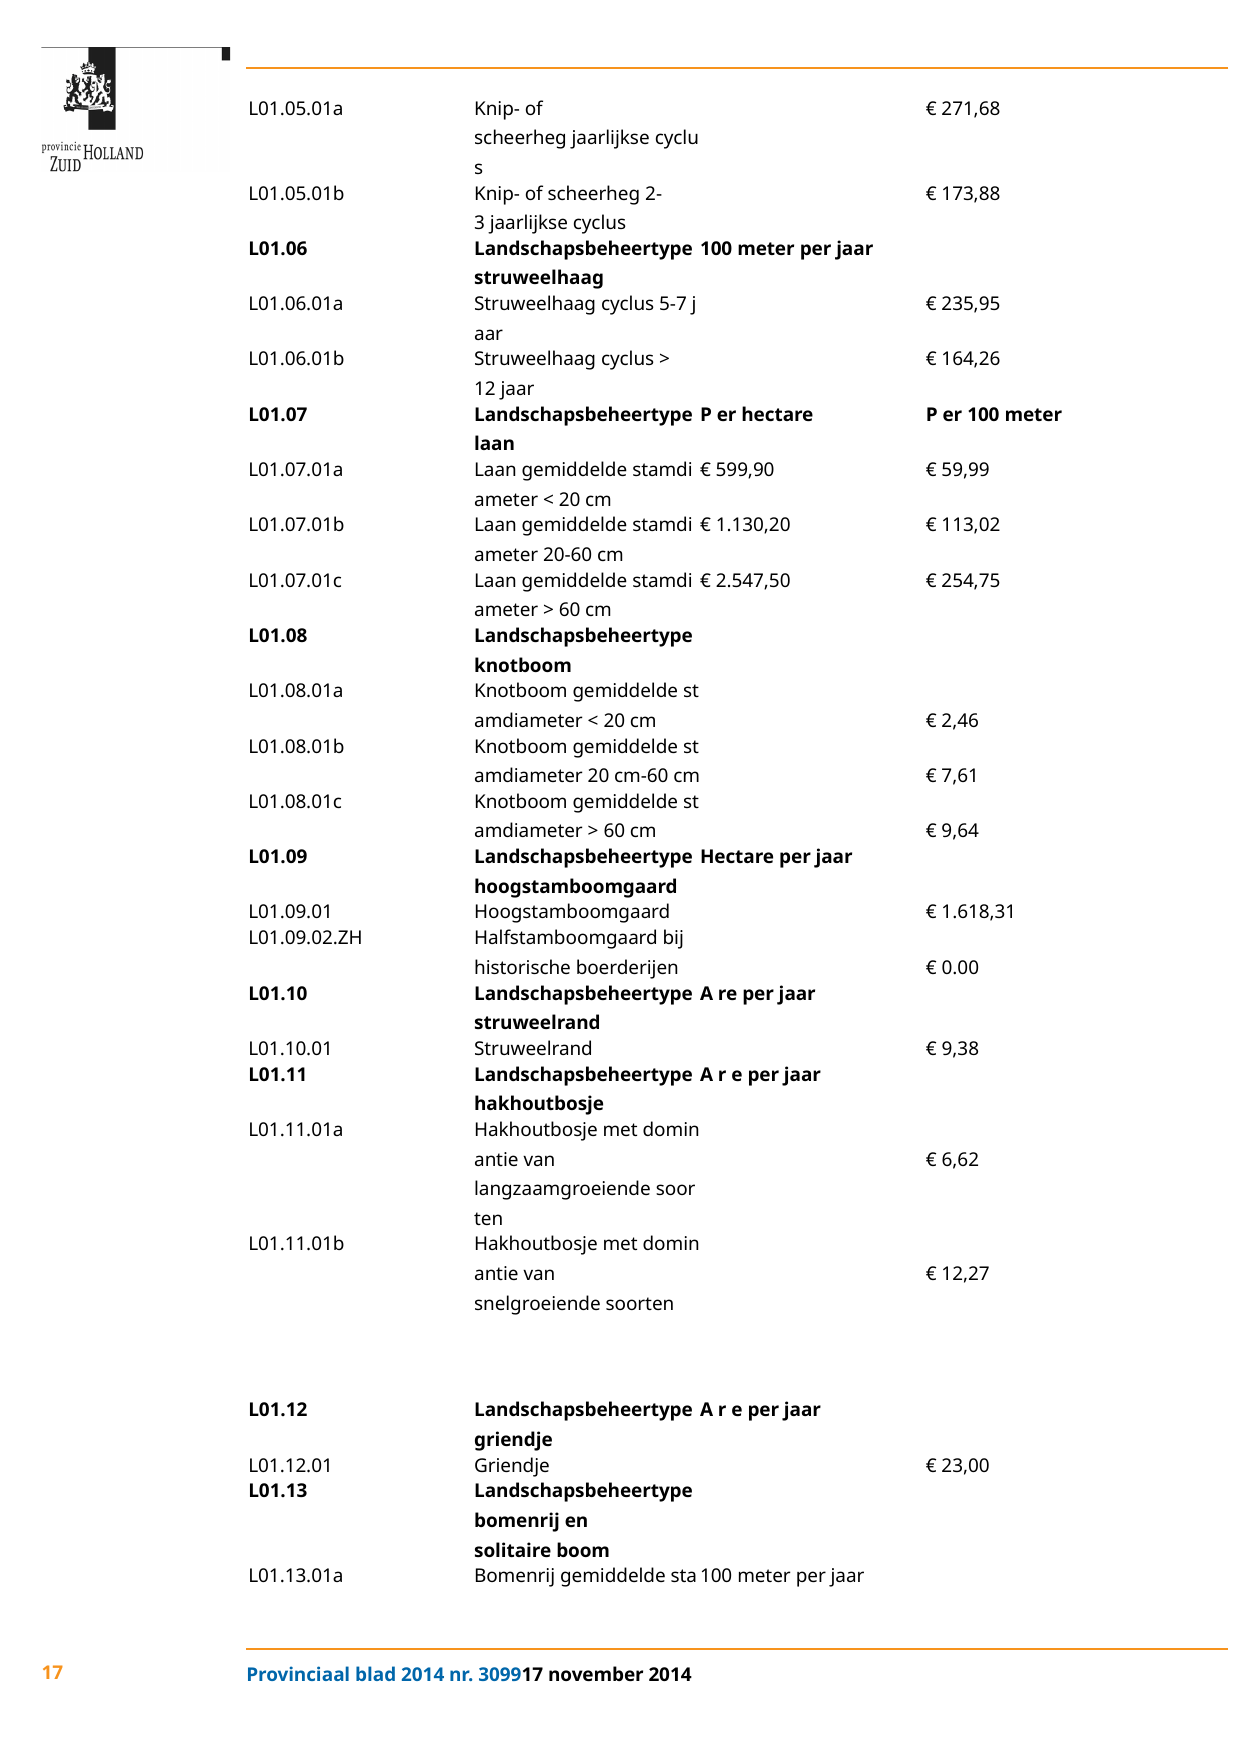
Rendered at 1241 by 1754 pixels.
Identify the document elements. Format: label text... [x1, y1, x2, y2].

picture [41, 47, 231, 172]
table_cell Knotboom gemiddelde stamdiameter < 20 cm [474, 678, 700, 733]
table_cell L01.07 [248, 401, 474, 456]
table_cell € 235,95 [926, 290, 1152, 346]
table_cell Struweelrand [474, 1035, 700, 1061]
table_cell L01.11.01a [248, 1116, 474, 1231]
table_cell [926, 1478, 1152, 1562]
table_cell [926, 1563, 1152, 1588]
table_cell Struweelhaag cyclus 5-7 jaar [474, 290, 700, 346]
table_header [926, 1397, 1152, 1452]
table_cell € 59,99 [926, 456, 1152, 512]
table_cell [700, 899, 926, 924]
table_cell L01.12.01 [248, 1452, 474, 1478]
table_cell L01.10.01 [248, 1035, 474, 1061]
table_cell Struweelhaag cyclus > 12 jaar [474, 346, 700, 401]
table_header L01.12 [248, 1397, 474, 1452]
table_cell [700, 925, 926, 980]
table_cell L01.07.01a [248, 456, 474, 512]
table_cell € 2.547,50 [700, 567, 926, 622]
table_cell L01.07.01c [248, 567, 474, 622]
table_cell L01.09.01 [248, 899, 474, 924]
table_cell L01.11 [248, 1061, 474, 1116]
table_cell A re per jaar [700, 980, 926, 1035]
table_cell Knip- of scheerheg 2-3 jaarlijkse cyclus [474, 180, 700, 235]
table_cell L01.06 [248, 235, 474, 290]
table_cell L01.06.01b [248, 346, 474, 401]
table_cell Landschapsbeheertype laan [474, 401, 700, 456]
table_cell Landschapsbeheertype struweelhaag [474, 235, 700, 290]
table_cell [926, 980, 1152, 1035]
table_cell Knip- of scheerheg jaarlijkse cyclus [474, 95, 700, 180]
table_cell [700, 1478, 926, 1562]
table_cell L01.08.01c [248, 788, 474, 843]
table_cell L01.08.01a [248, 678, 474, 733]
table_header Landschapsbeheertype griendje [474, 1397, 700, 1452]
table_cell € 12,27 [926, 1231, 1152, 1316]
table_cell € 9,38 [926, 1035, 1152, 1061]
table_cell L01.10 [248, 980, 474, 1035]
table_cell A r e per jaar [700, 1061, 926, 1116]
table_cell € 1.130,20 [700, 512, 926, 567]
table_cell € 2,46 [926, 678, 1152, 733]
table_cell Hectare per jaar [700, 844, 926, 899]
table_cell € 271,68 [926, 95, 1152, 180]
table_cell [700, 678, 926, 733]
table_cell Laan gemiddelde stamdiameter < 20 cm [474, 456, 700, 512]
table_cell Landschapsbeheertype bomenrij en solitaire boom [474, 1478, 700, 1562]
table_cell L01.13 [248, 1478, 474, 1562]
table_cell [700, 622, 926, 677]
table_cell Landschapsbeheertype knotboom [474, 622, 700, 677]
table_cell Landschapsbeheertype hoogstamboomgaard [474, 844, 700, 899]
table_cell 100 meter per jaar [700, 1563, 926, 1588]
table_cell L01.05.01a [248, 95, 474, 180]
table_cell € 23,00 [926, 1452, 1152, 1478]
table_cell [926, 235, 1152, 290]
table_cell € 599,90 [700, 456, 926, 512]
table_cell € 113,02 [926, 512, 1152, 567]
table_cell [700, 733, 926, 788]
table_cell Griendje [474, 1452, 700, 1478]
table_cell Bomenrij gemiddelde sta [474, 1563, 700, 1588]
table_cell [926, 1061, 1152, 1116]
table_cell Landschapsbeheertype hakhoutbosje [474, 1061, 700, 1116]
table_cell Laan gemiddelde stamdiameter > 60 cm [474, 567, 700, 622]
table_cell [700, 1035, 926, 1061]
table_cell € 6,62 [926, 1116, 1152, 1231]
table_cell L01.13.01a [248, 1563, 474, 1588]
table_cell [700, 346, 926, 401]
table_cell € 254,75 [926, 567, 1152, 622]
table_cell L01.06.01a [248, 290, 474, 346]
table_header A r e per jaar [700, 1397, 926, 1452]
table_cell [700, 1116, 926, 1231]
table_cell Laan gemiddelde stamdiameter 20-60 cm [474, 512, 700, 567]
table_cell [700, 1231, 926, 1316]
table_cell [700, 1452, 926, 1478]
table_cell Knotboom gemiddelde stamdiameter 20 cm-60 cm [474, 733, 700, 788]
table_cell [926, 622, 1152, 677]
table_cell € 1.618,31 [926, 899, 1152, 924]
table_cell L01.09 [248, 844, 474, 899]
table_cell P er 100 meter [926, 401, 1152, 456]
table_cell Hakhoutbosje met dominantie van snelgroeiende soorten [474, 1231, 700, 1316]
table_cell Hoogstamboomgaard [474, 899, 700, 924]
table_cell [700, 95, 926, 180]
table_cell € 173,88 [926, 180, 1152, 235]
table_cell Hakhoutbosje met dominantie van langzaamgroeiende soorten [474, 1116, 700, 1231]
table_cell [926, 844, 1152, 899]
table_cell [700, 788, 926, 843]
table_cell Halfstamboomgaard bij historische boerderijen [474, 925, 700, 980]
table_cell € 7,61 [926, 733, 1152, 788]
table_cell Knotboom gemiddelde stamdiameter > 60 cm [474, 788, 700, 843]
table_cell € 164,26 [926, 346, 1152, 401]
table_cell Landschapsbeheertype struweelrand [474, 980, 700, 1035]
table_cell L01.08 [248, 622, 474, 677]
table_cell P er hectare [700, 401, 926, 456]
table_cell L01.08.01b [248, 733, 474, 788]
table_cell € 0.00 [926, 925, 1152, 980]
table_cell L01.07.01b [248, 512, 474, 567]
table_cell [700, 180, 926, 235]
table_cell € 9,64 [926, 788, 1152, 843]
table_cell 100 meter per jaar [700, 235, 926, 290]
table_cell L01.09.02.ZH [248, 925, 474, 980]
table_cell [700, 290, 926, 346]
table_cell L01.05.01b [248, 180, 474, 235]
table_cell L01.11.01b [248, 1231, 474, 1316]
